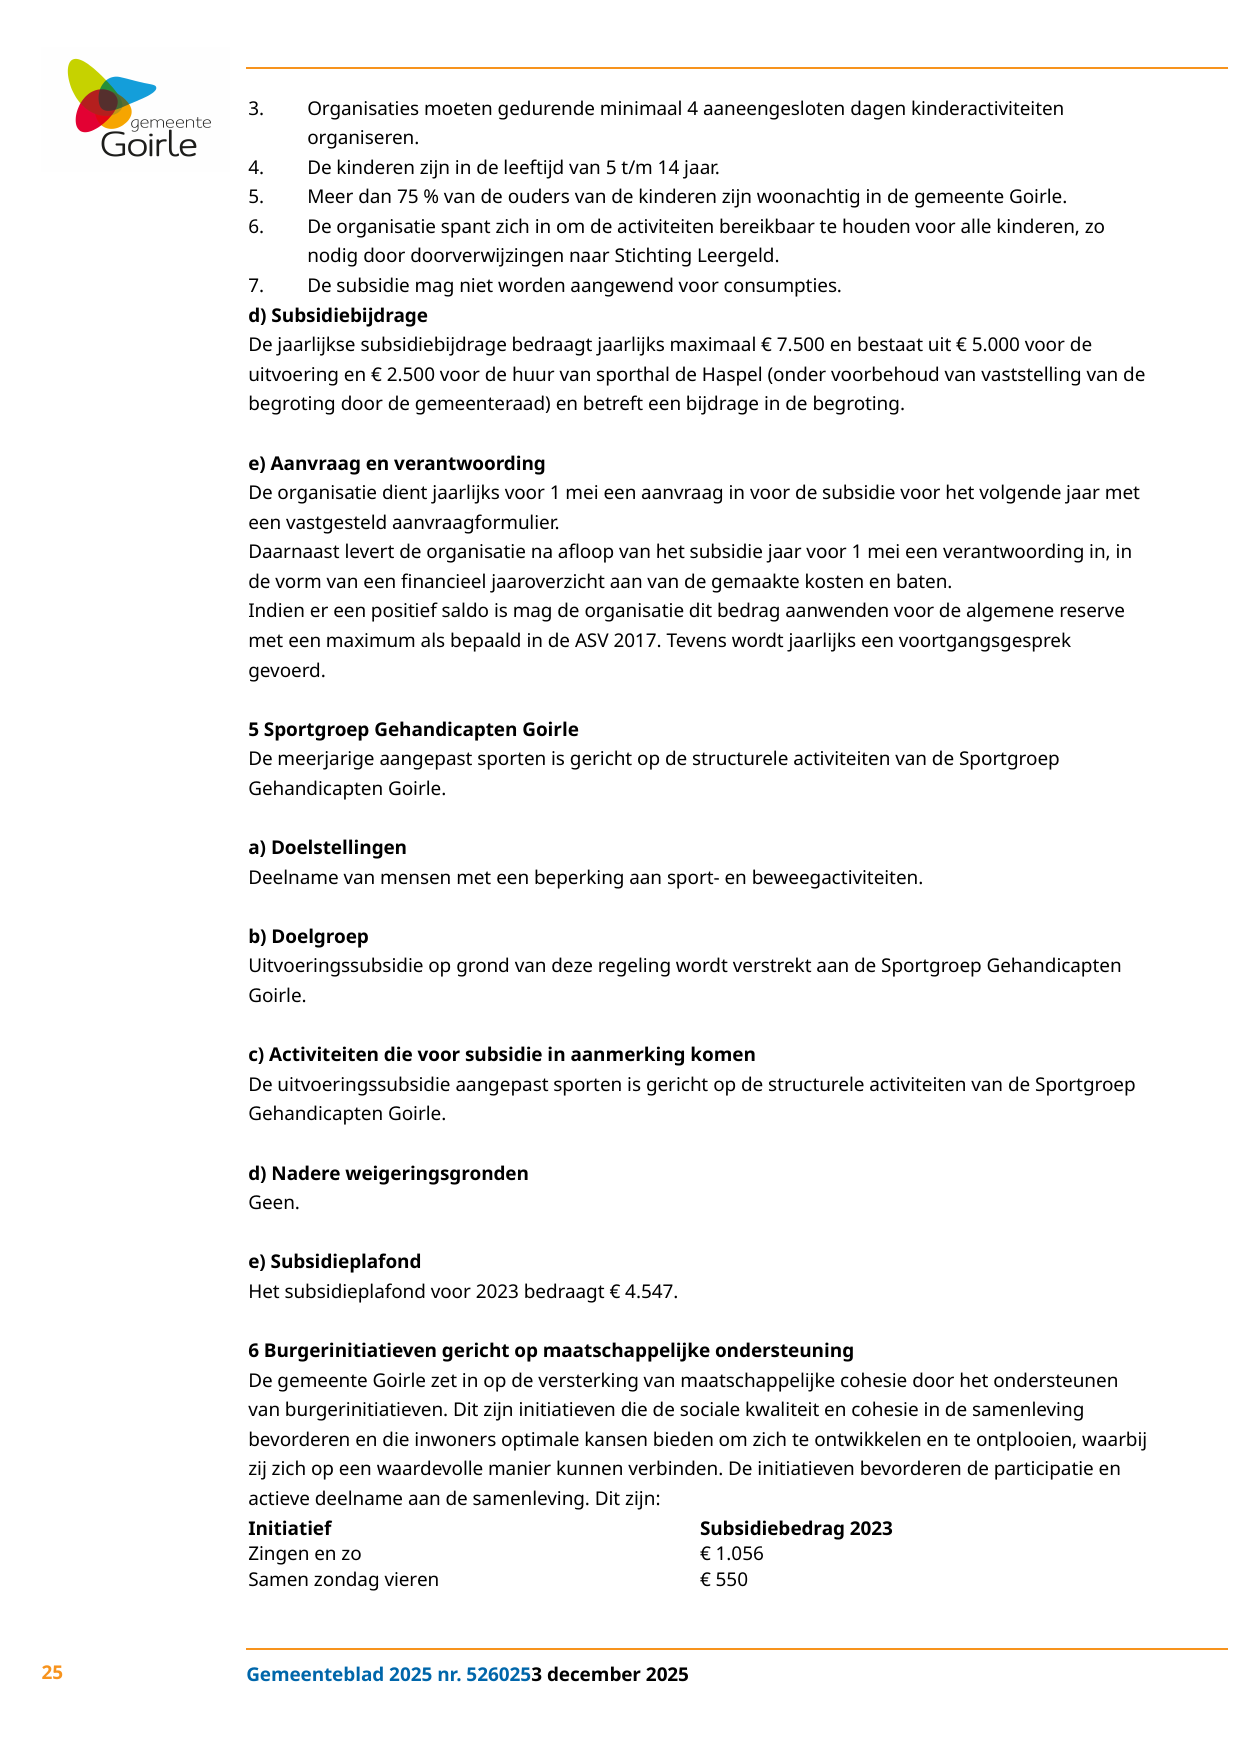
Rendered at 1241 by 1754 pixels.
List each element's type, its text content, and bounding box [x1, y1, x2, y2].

table_cell Zingen en zo [248, 1541, 700, 1566]
text Indien er een positief saldo is mag de organisatie dit bedrag aanwenden voor de algemene reserve met een maximum als bepaald in de ASV 2017. Tevens wordt jaarlijks een voortgangsgesprek gevoerd. [248, 598, 1152, 683]
list Organisaties moeten gedurende minimaal 4 aaneengesloten dagen kinderactiviteiten organiseren. [248, 95, 1152, 150]
text De gemeente Goirle zet in op de versterking van maatschappelijke cohesie door het ondersteunen van burgerinitiatieven. Dit zijn initiatieven die de sociale kwaliteit en cohesie in de samenleving bevorderen en die inwoners optimale kansen bieden om zich te ontwikkelen en te ontplooien, waarbij zij zich op een waardevolle manier kunnen verbinden. De initiatieven bevorderen de participatie en actieve deelname aan de samenleving. Dit zijn: [248, 1367, 1152, 1511]
text Geen. [248, 1189, 1152, 1215]
table_header Subsidiebedrag 2023 [700, 1515, 1152, 1541]
text d) Nadere weigeringsgronden [248, 1160, 1152, 1186]
text a) Doelstellingen [248, 834, 1152, 860]
text e) Aanvraag en verantwoording [248, 450, 1152, 476]
text Daarnaast levert de organisatie na afloop van het subsidie jaar voor 1 mei een verantwoording in, in de vorm van een financieel jaaroverzicht aan van de gemaakte kosten en baten. [248, 538, 1152, 594]
list De kinderen zijn in de leeftijd van 5 t/m 14 jaar. [248, 154, 1152, 180]
text Deelname van mensen met een beperking aan sport- en beweegactiviteiten. [248, 864, 1152, 890]
table_cell € 1.056 [700, 1541, 1152, 1566]
text Uitvoeringssubsidie op grond van deze regeling wordt verstrekt aan de Sportgroep Gehandicapten Goirle. [248, 953, 1152, 1008]
text De meerjarige aangepast sporten is gericht op de structurele activiteiten van de Sportgroep Gehandicapten Goirle. [248, 746, 1152, 801]
text d) Subsidiebijdrage [248, 302, 1152, 328]
list De organisatie spant zich in om de activiteiten bereikbaar te houden voor alle kinderen, zo nodig door doorverwijzingen naar Stichting Leergeld. [248, 213, 1152, 268]
text De uitvoeringssubsidie aangepast sporten is gericht op de structurele activiteiten van de Sportgroep Gehandicapten Goirle. [248, 1071, 1152, 1126]
text b) Doelgroep [248, 923, 1152, 949]
text 5 Sportgroep Gehandicapten Goirle [248, 716, 1152, 742]
table_cell € 550 [700, 1566, 1152, 1592]
text 6 Burgerinitiatieven gericht op maatschappelijke ondersteuning [248, 1337, 1152, 1363]
text De jaarlijkse subsidiebijdrage bedraagt jaarlijks maximaal € 7.500 en bestaat uit € 5.000 voor de uitvoering en € 2.500 voor de huur van sporthal de Haspel (onder voorbehoud van vaststelling van de begroting door de gemeenteraad) en betreft een bijdrage in de begroting. [248, 331, 1152, 416]
text De organisatie dient jaarlijks voor 1 mei een aanvraag in voor de subsidie voor het volgende jaar met een vastgesteld aanvraagformulier. [248, 479, 1152, 535]
list Meer dan 75 % van de ouders van de kinderen zijn woonachtig in de gemeente Goirle. [248, 183, 1152, 209]
text Het subsidieplafond voor 2023 bedraagt € 4.547. [248, 1278, 1152, 1304]
table_cell Samen zondag vieren [248, 1566, 700, 1592]
list De subsidie mag niet worden aangewend voor consumpties. [248, 272, 1152, 298]
text e) Subsidieplafond [248, 1248, 1152, 1274]
text c) Activiteiten die voor subsidie in aanmerking komen [248, 1041, 1152, 1067]
picture [41, 47, 231, 172]
table_header Initiatief [248, 1515, 700, 1541]
